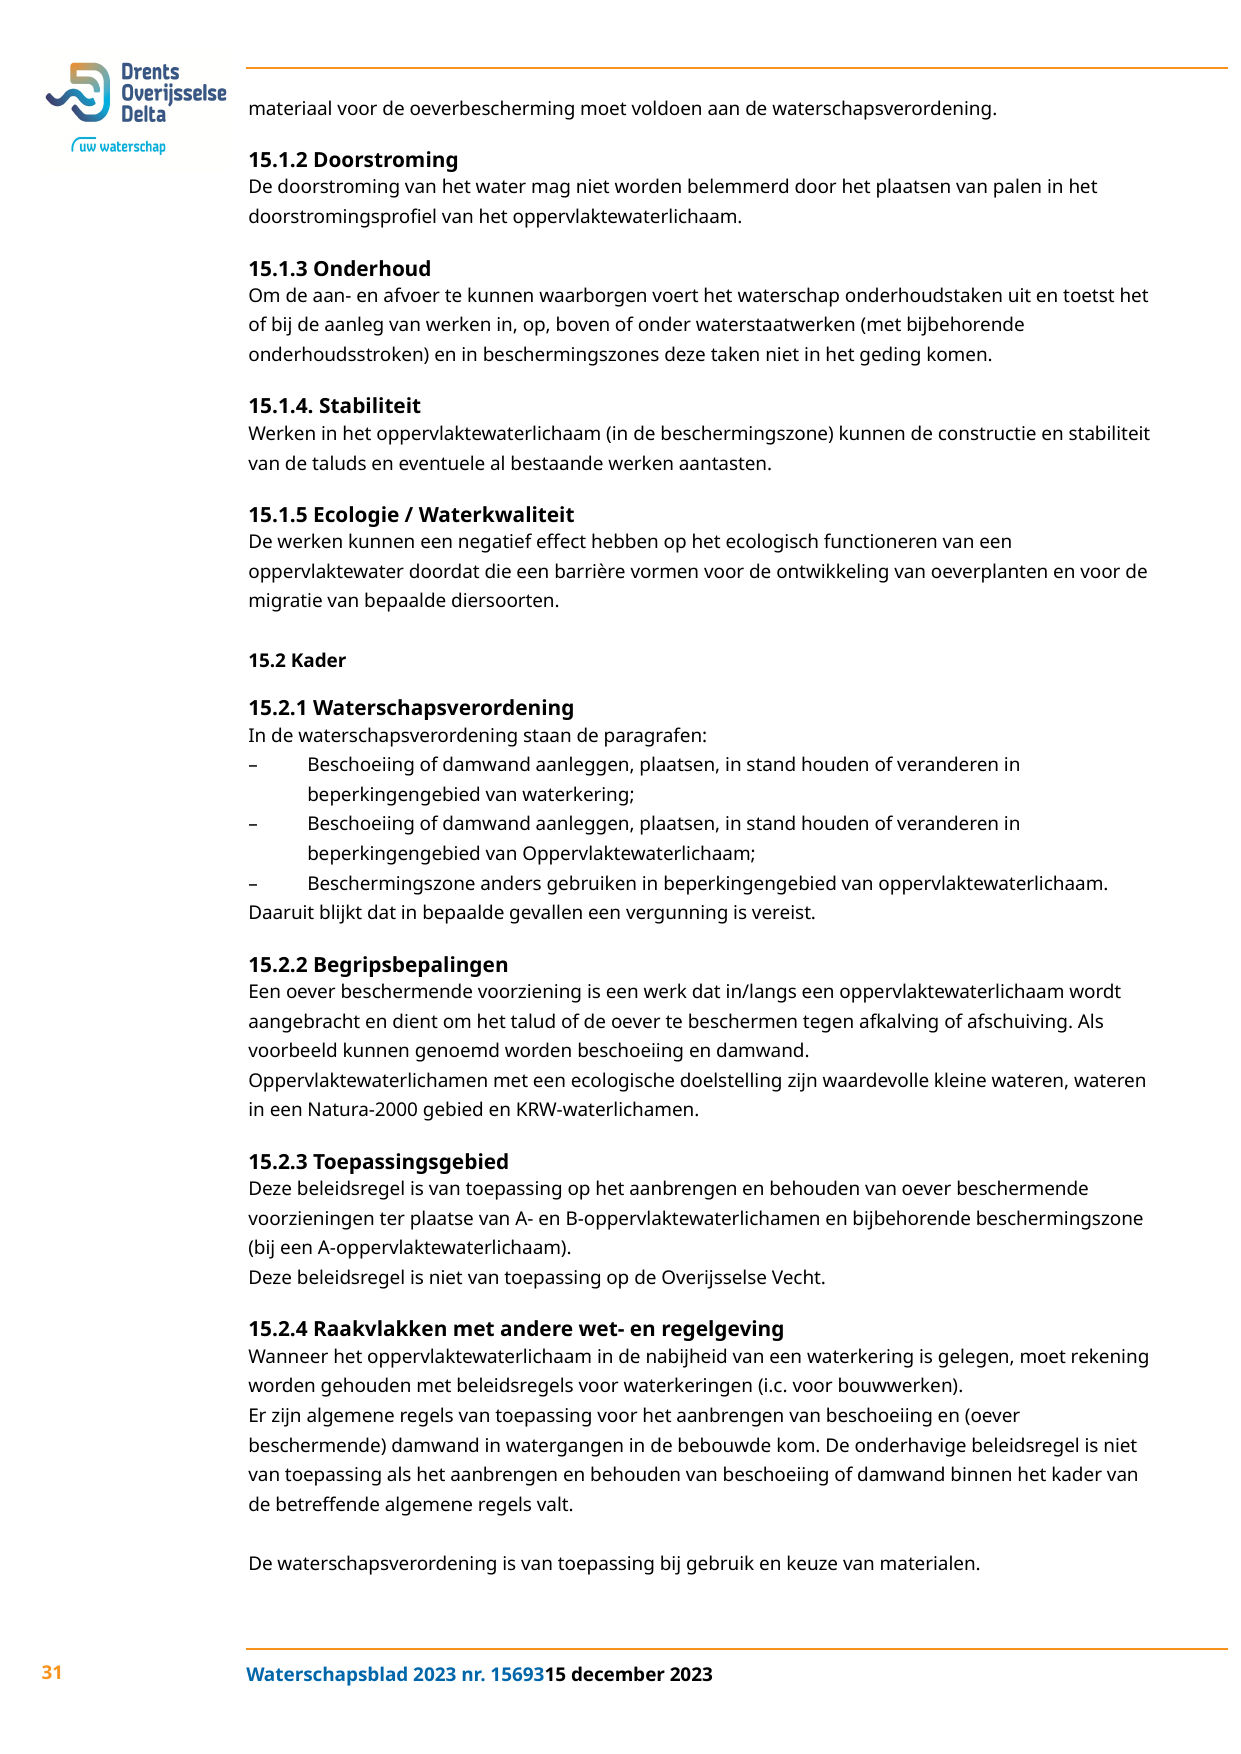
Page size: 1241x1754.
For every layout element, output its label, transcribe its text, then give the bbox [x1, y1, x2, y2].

text Werken in het oppervlaktewaterlichaam (in de beschermingszone) kunnen de constructie en stabiliteit van de taluds en eventuele al bestaande werken aantasten. [248, 420, 1152, 475]
text Een oever beschermende voorziening is een werk dat in/langs een oppervlaktewaterlichaam wordt aangebracht en dient om het talud of de oever te beschermen tegen afkalving of afschuiving. Als voorbeeld kunnen genoemd worden beschoeiing en damwand. [248, 978, 1152, 1063]
text 15.1.4. Stabiliteit [248, 392, 1152, 420]
text Om de aan- en afvoer te kunnen waarborgen voert het waterschap onderhoudstaken uit en toetst het of bij de aanleg van werken in, op, boven of onder waterstaatwerken (met bijbehorende onderhoudsstroken) en in beschermingszones deze taken niet in het geding komen. [248, 282, 1152, 367]
list Beschermingszone anders gebruiken in beperkingengebied van oppervlaktewaterlichaam. [248, 870, 1152, 896]
text Daaruit blijkt dat in bepaalde gevallen een vergunning is vereist. [248, 899, 1152, 925]
text De werken kunnen een negatief effect hebben op het ecologisch functioneren van een oppervlaktewater doordat die een barrière vormen voor de ontwikkeling van oeverplanten en voor de migratie van bepaalde diersoorten. [248, 528, 1152, 613]
text 15.2 Kader [248, 647, 1152, 673]
text Deze beleidsregel is van toepassing op het aanbrengen en behouden van oever beschermende voorzieningen ter plaatse van A- en B-oppervlaktewaterlichamen en bijbehorende beschermingszone (bij een A-oppervlaktewaterlichaam). [248, 1175, 1152, 1260]
text 15.1.2 Doorstroming [248, 145, 1152, 174]
text 15.2.1 Waterschapsverordening [248, 693, 1152, 722]
text 15.2.4 Raakvlakken met andere wet- en regelgeving [248, 1314, 1152, 1343]
text materiaal voor de oeverbescherming moet voldoen aan de waterschapsverordening. [248, 95, 1152, 121]
text Wanneer het oppervlaktewaterlichaam in de nabijheid van een waterkering is gelegen, moet rekening worden gehouden met beleidsregels voor waterkeringen (i.c. voor bouwwerken). [248, 1343, 1152, 1398]
text De doorstroming van het water mag niet worden belemmerd door het plaatsen van palen in het doorstromingsprofiel van het oppervlaktewaterlichaam. [248, 174, 1152, 229]
text In de waterschapsverordening staan de paragrafen: [248, 722, 1152, 748]
list Beschoeiing of damwand aanleggen, plaatsen, in stand houden of veranderen in beperkingengebied van waterkering; [248, 751, 1152, 807]
text Deze beleidsregel is niet van toepassing op de Overijsselse Vecht. [248, 1264, 1152, 1290]
picture [41, 47, 231, 172]
list Beschoeiing of damwand aanleggen, plaatsen, in stand houden of veranderen in beperkingengebied van Oppervlaktewaterlichaam; [248, 811, 1152, 866]
text 15.1.3 Onderhoud [248, 254, 1152, 282]
text 15.1.5 Ecologie / Waterkwaliteit [248, 500, 1152, 528]
text Er zijn algemene regels van toepassing voor het aanbrengen van beschoeiing en (oever beschermende) damwand in watergangen in de bebouwde kom. De onderhavige beleidsregel is niet van toepassing als het aanbrengen en behouden van beschoeiing of damwand binnen het kader van de betreffende algemene regels valt. [248, 1402, 1152, 1517]
text 15.2.3 Toepassingsgebied [248, 1147, 1152, 1175]
text De waterschapsverordening is van toepassing bij gebruik en keuze van materialen. [248, 1550, 1152, 1576]
text Oppervlaktewaterlichamen met een ecologische doelstelling zijn waardevolle kleine wateren, wateren in een Natura-2000 gebied en KRW-waterlichamen. [248, 1067, 1152, 1122]
text 15.2.2 Begripsbepalingen [248, 950, 1152, 978]
